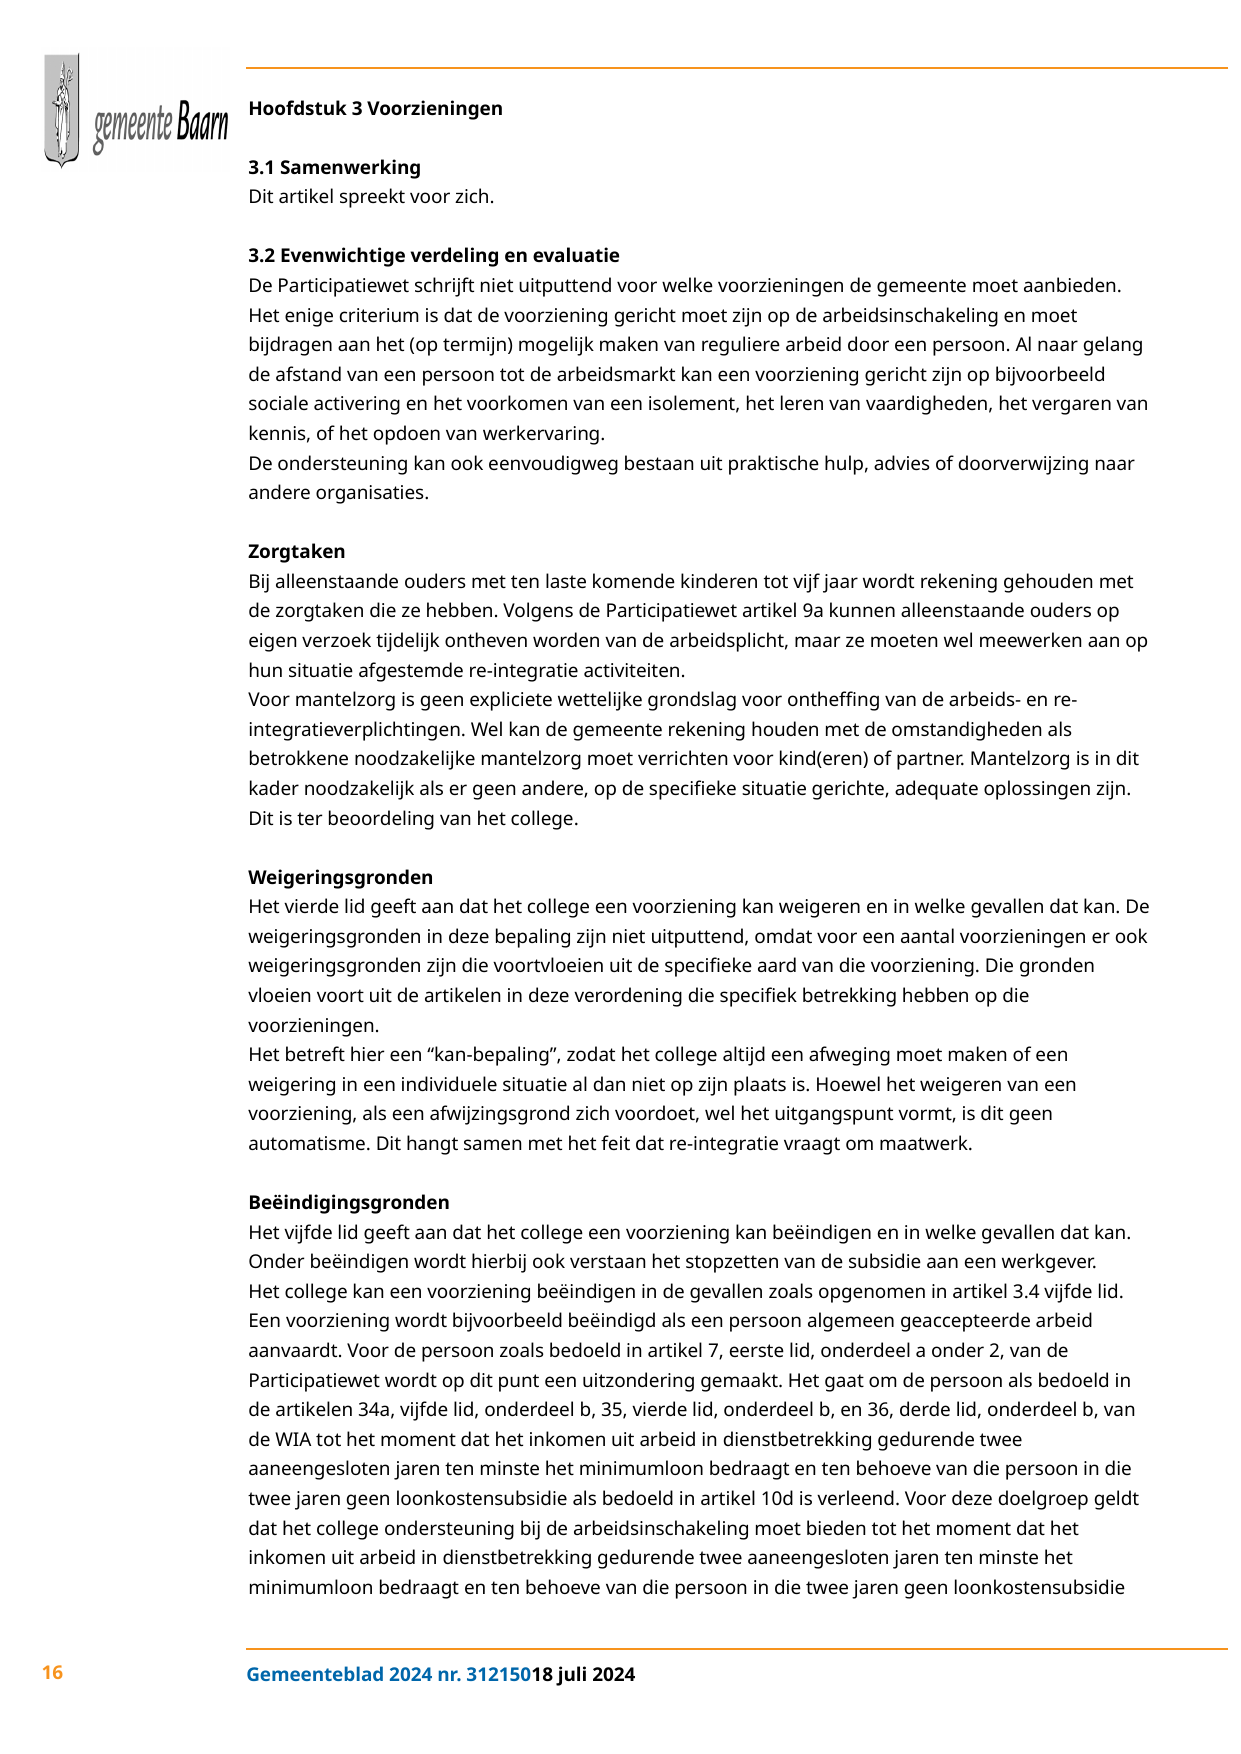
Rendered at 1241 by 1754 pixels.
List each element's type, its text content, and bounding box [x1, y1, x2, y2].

text Zorgtaken [248, 538, 1152, 564]
picture [41, 47, 231, 172]
text Dit artikel spreekt voor zich. [248, 183, 1152, 209]
text De ondersteuning kan ook eenvoudigweg bestaan uit praktische hulp, advies of doorverwijzing naar andere organisaties. [248, 450, 1152, 505]
text Weigeringsgronden [248, 864, 1152, 890]
text 3.2 Evenwichtige verdeling en evaluatie [248, 243, 1152, 268]
text Het vijfde lid geeft aan dat het college een voorziening kan beëindigen en in welke gevallen dat kan. Onder beëindigen wordt hierbij ook verstaan het stopzetten van de subsidie aan een werkgever. [248, 1219, 1152, 1274]
text De Participatiewet schrijft niet uitputtend voor welke voorzieningen de gemeente moet aanbieden. Het enige criterium is dat de voorziening gericht moet zijn op de arbeidsinschakeling en moet bijdragen aan het (op termijn) mogelijk maken van reguliere arbeid door een persoon. Al naar gelang de afstand van een persoon tot de arbeidsmarkt kan een voorziening gericht zijn op bijvoorbeeld sociale activering en het voorkomen van een isolement, het leren van vaardigheden, het vergaren van kennis, of het opdoen van werkervaring. [248, 272, 1152, 446]
text Bij alleenstaande ouders met ten laste komende kinderen tot vijf jaar wordt rekening gehouden met de zorgtaken die ze hebben. Volgens de Participatiewet artikel 9a kunnen alleenstaande ouders op eigen verzoek tijdelijk ontheven worden van de arbeidsplicht, maar ze moeten wel meewerken aan op hun situatie afgestemde re-integratie activiteiten. [248, 568, 1152, 683]
text Het vierde lid geeft aan dat het college een voorziening kan weigeren en in welke gevallen dat kan. De weigeringsgronden in deze bepaling zijn niet uitputtend, omdat voor een aantal voorzieningen er ook weigeringsgronden zijn die voortvloeien uit de specifieke aard van die voorziening. Die gronden vloeien voort uit de artikelen in deze verordening die specifiek betrekking hebben op die voorzieningen. [248, 893, 1152, 1038]
text Beëindigingsgronden [248, 1189, 1152, 1215]
text 3.1 Samenwerking [248, 154, 1152, 180]
text Het college kan een voorziening beëindigen in de gevallen zoals opgenomen in artikel 3.4 vijfde lid. Een voorziening wordt bijvoorbeeld beëindigd als een persoon algemeen geaccepteerde arbeid aanvaardt. Voor de persoon zoals bedoeld in artikel 7, eerste lid, onderdeel a onder 2, van de Participatiewet wordt op dit punt een uitzondering gemaakt. Het gaat om de persoon als bedoeld in de artikelen 34a, vijfde lid, onderdeel b, 35, vierde lid, onderdeel b, en 36, derde lid, onderdeel b, van de WIA tot het moment dat het inkomen uit arbeid in dienstbetrekking gedurende twee aaneengesloten jaren ten minste het minimumloon bedraagt en ten behoeve van die persoon in die twee jaren geen loonkostensubsidie als bedoeld in artikel 10d is verleend. Voor deze doelgroep geldt dat het college ondersteuning bij de arbeidsinschakeling moet bieden tot het moment dat het inkomen uit arbeid in dienstbetrekking gedurende twee aaneengesloten jaren ten minste het minimumloon bedraagt en ten behoeve van die persoon in die twee jaren geen loonkostensubsidie [248, 1278, 1152, 1600]
text Het betreft hier een “kan-bepaling”, zodat het college altijd een afweging moet maken of een weigering in een individuele situatie al dan niet op zijn plaats is. Hoewel het weigeren van een voorziening, als een afwijzingsgrond zich voordoet, wel het uitgangspunt vormt, is dit geen automatisme. Dit hangt samen met het feit dat re-integratie vraagt om maatwerk. [248, 1041, 1152, 1156]
text Hoofdstuk 3 Voorzieningen [248, 95, 1152, 121]
text Voor mantelzorg is geen expliciete wettelijke grondslag voor ontheffing van de arbeids- en re-integratieverplichtingen. Wel kan de gemeente rekening houden met de omstandigheden als betrokkene noodzakelijke mantelzorg moet verrichten voor kind(eren) of partner. Mantelzorg is in dit kader noodzakelijk als er geen andere, op de specifieke situatie gerichte, adequate oplossingen zijn. Dit is ter beoordeling van het college. [248, 686, 1152, 831]
